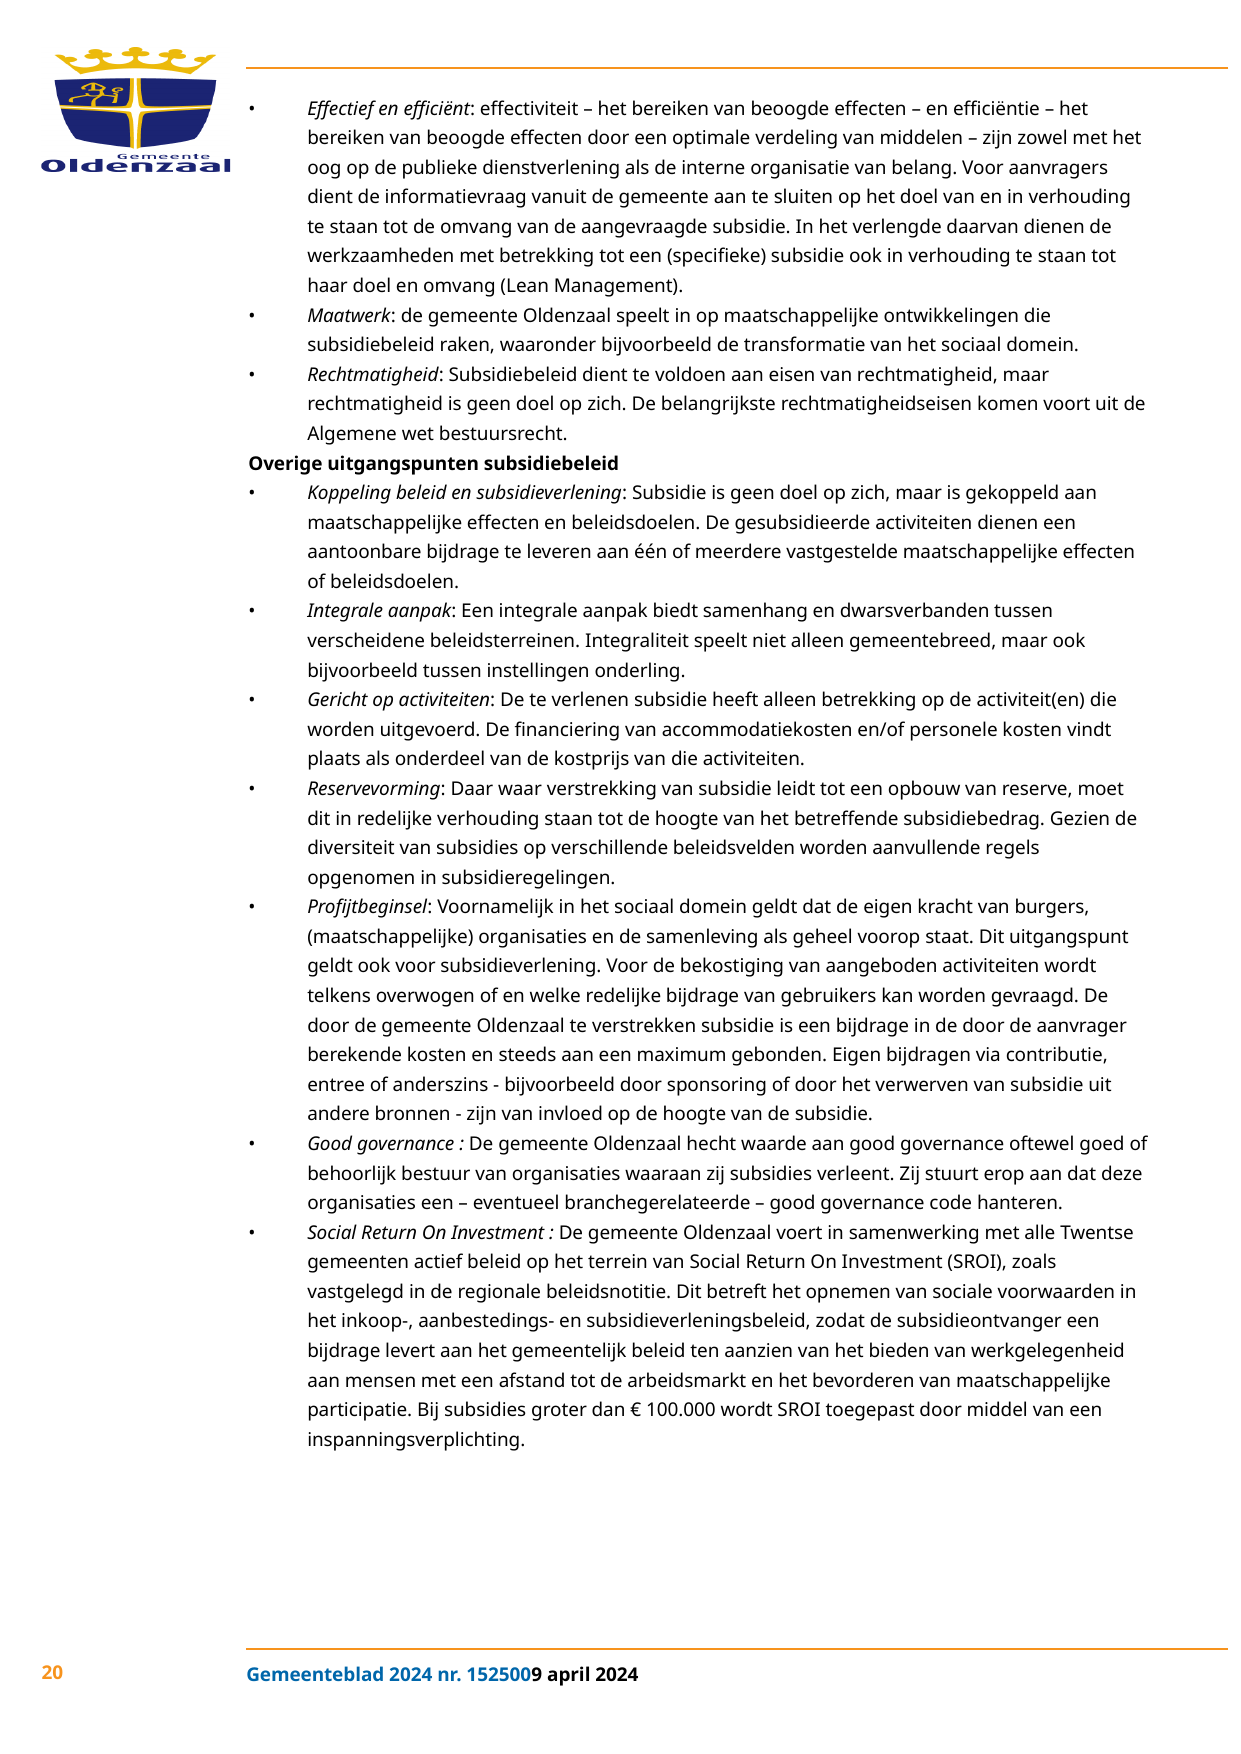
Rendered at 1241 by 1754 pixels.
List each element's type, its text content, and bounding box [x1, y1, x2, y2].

list Rechtmatigheid: Subsidiebeleid dient te voldoen aan eisen van rechtmatigheid, maar rechtmatigheid is geen doel op zich. De belangrijkste rechtmatigheidseisen komen voort uit de Algemene wet bestuursrecht. [248, 361, 1152, 446]
list Social Return On Investment : De gemeente Oldenzaal voert in samenwerking met alle Twentse gemeenten actief beleid op het terrein van Social Return On Investment (SROI), zoals vastgelegd in de regionale beleidsnotitie. Dit betreft het opnemen van sociale voorwaarden in het inkoop-, aanbestedings- en subsidieverleningsbeleid, zodat de subsidieontvanger een bijdrage levert aan het gemeentelijk beleid ten aanzien van het bieden van werkgelegenheid aan mensen met een afstand tot de arbeidsmarkt en het bevorderen van maatschappelijke participatie. Bij subsidies groter dan € 100.000 wordt SROI toegepast door middel van een inspanningsverplichting. [248, 1219, 1152, 1452]
list Integrale aanpak: Een integrale aanpak biedt samenhang en dwarsverbanden tussen verscheidene beleidsterreinen. Integraliteit speelt niet alleen gemeentebreed, maar ook bijvoorbeeld tussen instellingen onderling. [248, 598, 1152, 683]
list Gericht op activiteiten: De te verlenen subsidie heeft alleen betrekking op de activiteit(en) die worden uitgevoerd. De financiering van accommodatiekosten en/of personele kosten vindt plaats als onderdeel van de kostprijs van die activiteiten. [248, 686, 1152, 771]
list Good governance : De gemeente Oldenzaal hecht waarde aan good governance oftewel goed of behoorlijk bestuur van organisaties waaraan zij subsidies verleent. Zij stuurt erop aan dat deze organisaties een – eventueel branchegerelateerde – good governance code hanteren. [248, 1130, 1152, 1215]
list Profijtbeginsel: Voornamelijk in het sociaal domein geldt dat de eigen kracht van burgers, (maatschappelijke) organisaties en de samenleving als geheel voorop staat. Dit uitgangspunt geldt ook voor subsidieverlening. Voor de bekostiging van aangeboden activiteiten wordt telkens overwogen of en welke redelijke bijdrage van gebruikers kan worden gevraagd. De door de gemeente Oldenzaal te verstrekken subsidie is een bijdrage in de door de aanvrager berekende kosten en steeds aan een maximum gebonden. Eigen bijdragen via contributie, entree of anderszins - bijvoorbeeld door sponsoring of door het verwerven van subsidie uit andere bronnen - zijn van invloed op de hoogte van de subsidie. [248, 893, 1152, 1126]
picture [41, 47, 231, 172]
list Reservevorming: Daar waar verstrekking van subsidie leidt tot een opbouw van reserve, moet dit in redelijke verhouding staan tot de hoogte van het betreffende subsidiebedrag. Gezien de diversiteit van subsidies op verschillende beleidsvelden worden aanvullende regels opgenomen in subsidieregelingen. [248, 775, 1152, 890]
text Overige uitgangspunten subsidiebeleid [248, 450, 1152, 476]
list Koppeling beleid en subsidieverlening: Subsidie is geen doel op zich, maar is gekoppeld aan maatschappelijke effecten en beleidsdoelen. De gesubsidieerde activiteiten dienen een aantoonbare bijdrage te leveren aan één of meerdere vastgestelde maatschappelijke effecten of beleidsdoelen. [248, 479, 1152, 594]
list Maatwerk: de gemeente Oldenzaal speelt in op maatschappelijke ontwikkelingen die subsidiebeleid raken, waaronder bijvoorbeeld de transformatie van het sociaal domein. [248, 302, 1152, 357]
list Effectief en efficiënt: effectiviteit – het bereiken van beoogde effecten – en efficiëntie – het bereiken van beoogde effecten door een optimale verdeling van middelen – zijn zowel met het oog op de publieke dienstverlening als de interne organisatie van belang. Voor aanvragers dient de informatievraag vanuit de gemeente aan te sluiten op het doel van en in verhouding te staan tot de omvang van de aangevraagde subsidie. In het verlengde daarvan dienen de werkzaamheden met betrekking tot een (specifieke) subsidie ook in verhouding te staan tot haar doel en omvang (Lean Management). [248, 95, 1152, 298]
